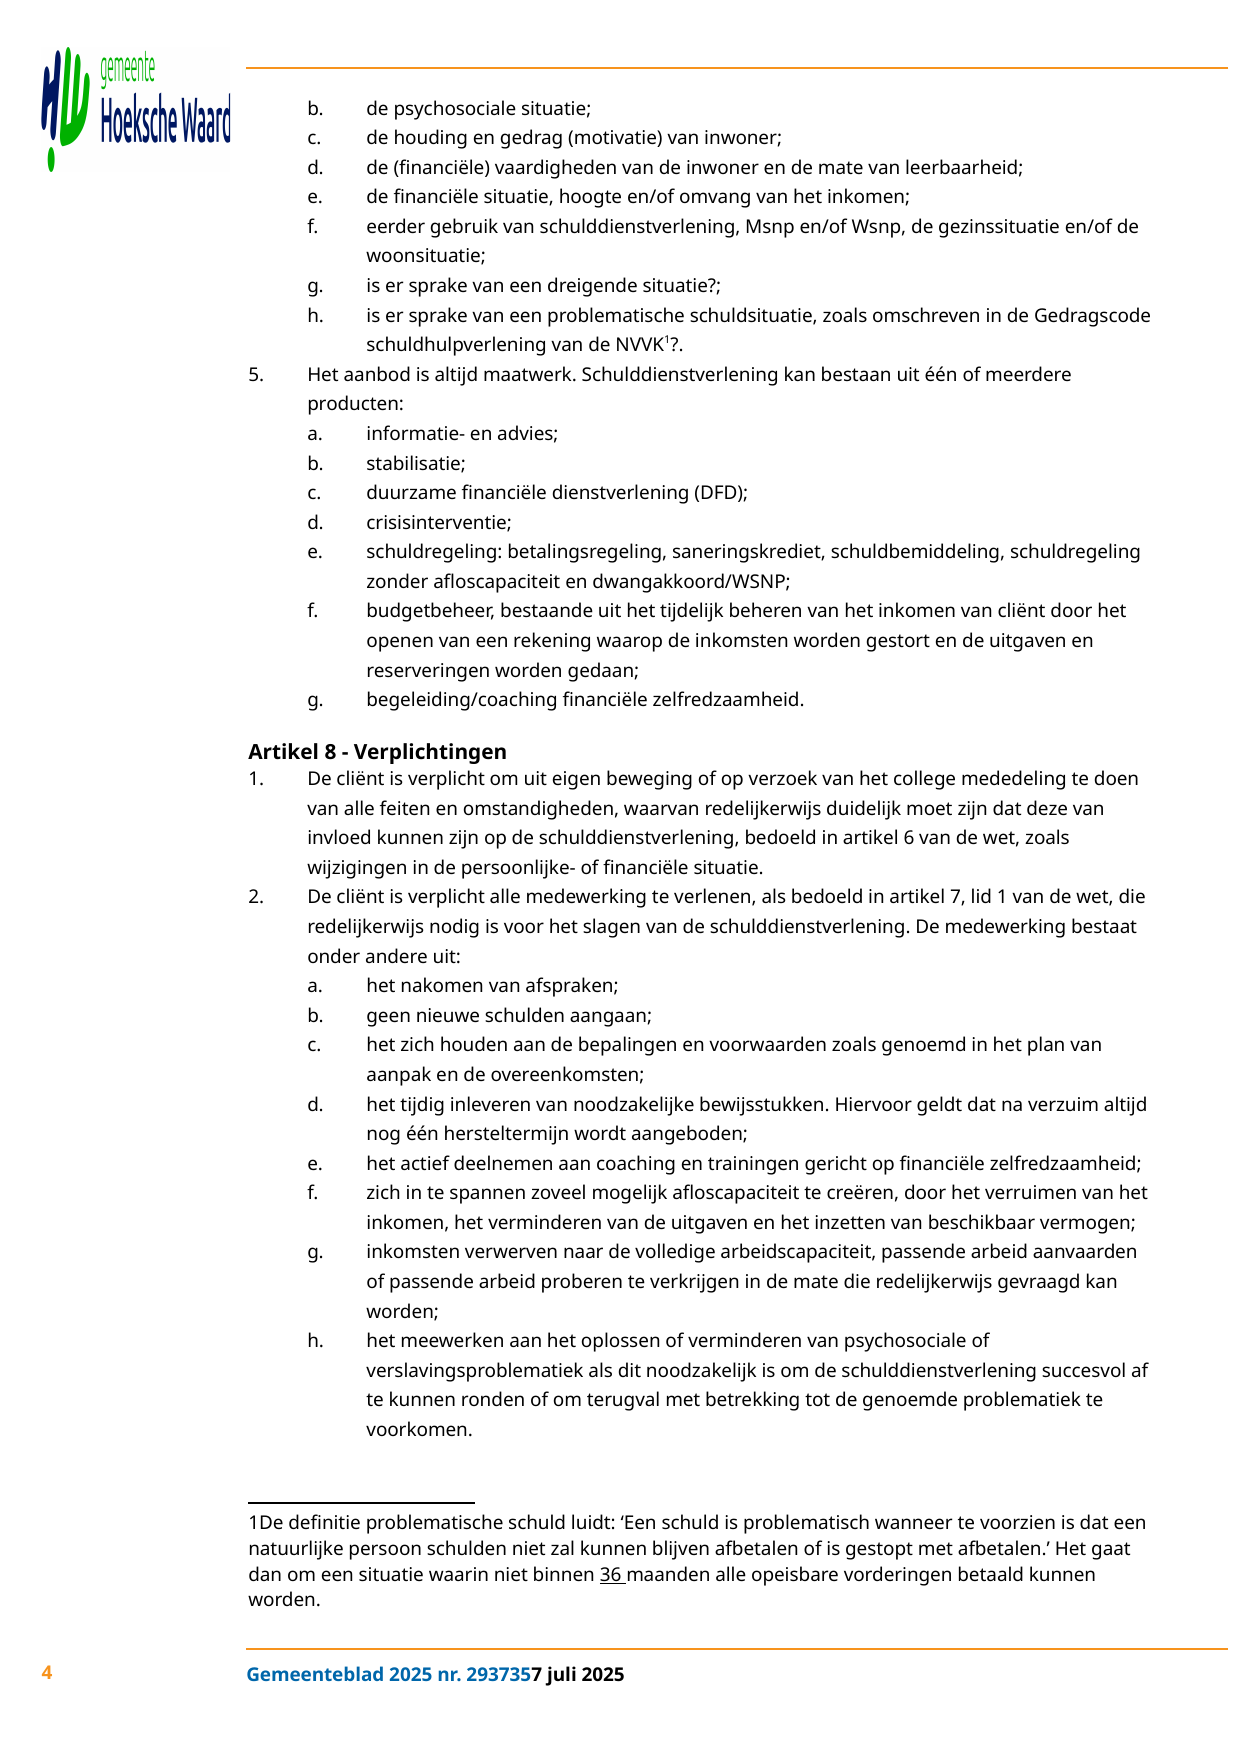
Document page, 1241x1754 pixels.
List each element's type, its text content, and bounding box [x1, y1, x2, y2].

list het nakomen van afspraken; [307, 972, 1152, 998]
list het meewerken aan het oplossen of verminderen van psychosociale of verslavingsproblematiek als dit noodzakelijk is om de schulddienstverlening succesvol af te kunnen ronden of om terugval met betrekking tot de genoemde problematiek te voorkomen. [307, 1327, 1152, 1442]
list zich in te spannen zoveel mogelijk afloscapaciteit te creëren, door het verruimen van het inkomen, het verminderen van de uitgaven en het inzetten van beschikbaar vermogen; [307, 1179, 1152, 1235]
list het tijdig inleveren van noodzakelijke bewijsstukken. Hiervoor geldt dat na verzuim altijd nog één hersteltermijn wordt aangeboden; [307, 1091, 1152, 1146]
list de financiële situatie, hoogte en/of omvang van het inkomen; [307, 183, 1152, 209]
list het zich houden aan de bepalingen en voorwaarden zoals genoemd in het plan van aanpak en de overeenkomsten; [307, 1032, 1152, 1087]
list de (financiële) vaardigheden van de inwoner en de mate van leerbaarheid; [307, 154, 1152, 180]
list begeleiding/coaching financiële zelfredzaamheid. [307, 686, 1152, 712]
list duurzame financiële dienstverlening (DFD); [307, 479, 1152, 505]
list is er sprake van een problematische schuldsituatie, zoals omschreven in de Gedragscode schuldhulpverlening van de NVVK?. [307, 302, 1152, 357]
picture [41, 47, 231, 172]
text Artikel 8 - Verplichtingen [248, 737, 1152, 765]
list De definitie problematische schuld luidt: ‘Een schuld is problematisch wanneer te voorzien is dat een natuurlijke persoon schulden niet zal kunnen blijven afbetalen of is gestopt met afbetalen.’ Het gaat dan om een situatie waarin niet binnen 36 maanden alle opeisbare vorderingen betaald kunnen worden. [248, 1509, 1152, 1612]
list inkomsten verwerven naar de volledige arbeidscapaciteit, passende arbeid aanvaarden of passende arbeid proberen te verkrijgen in de mate die redelijkerwijs gevraagd kan worden; [307, 1239, 1152, 1323]
list informatie- en advies; [307, 420, 1152, 446]
list Het aanbod is altijd maatwerk. Schulddienstverlening kan bestaan uit één of meerdere producten: [248, 361, 1152, 416]
list crisisinterventie; [307, 509, 1152, 535]
list De cliënt is verplicht alle medewerking te verlenen, als bedoeld in artikel 7, lid 1 van de wet, die redelijkerwijs nodig is voor het slagen van de schulddienstverlening. De medewerking bestaat onder andere uit: [248, 884, 1152, 968]
list De cliënt is verplicht om uit eigen beweging of op verzoek van het college mededeling te doen van alle feiten en omstandigheden, waarvan redelijkerwijs duidelijk moet zijn dat deze van invloed kunnen zijn op de schulddienstverlening, bedoeld in artikel 6 van de wet, zoals wijzigingen in de persoonlijke- of financiële situatie. [248, 765, 1152, 880]
list de houding en gedrag (motivatie) van inwoner; [307, 124, 1152, 150]
list stabilisatie; [307, 450, 1152, 476]
list budgetbeheer, bestaande uit het tijdelijk beheren van het inkomen van cliënt door het openen van een rekening waarop de inkomsten worden gestort en de uitgaven en reserveringen worden gedaan; [307, 598, 1152, 683]
list de psychosociale situatie; [307, 95, 1152, 121]
list geen nieuwe schulden aangaan; [307, 1002, 1152, 1028]
list eerder gebruik van schulddienstverlening, Msnp en/of Wsnp, de gezinssituatie en/of de woonsituatie; [307, 213, 1152, 268]
list het actief deelnemen aan coaching en trainingen gericht op financiële zelfredzaamheid; [307, 1150, 1152, 1176]
list is er sprake van een dreigende situatie?; [307, 272, 1152, 298]
list schuldregeling: betalingsregeling, saneringskrediet, schuldbemiddeling, schuldregeling zonder afloscapaciteit en dwangakkoord/WSNP; [307, 538, 1152, 594]
